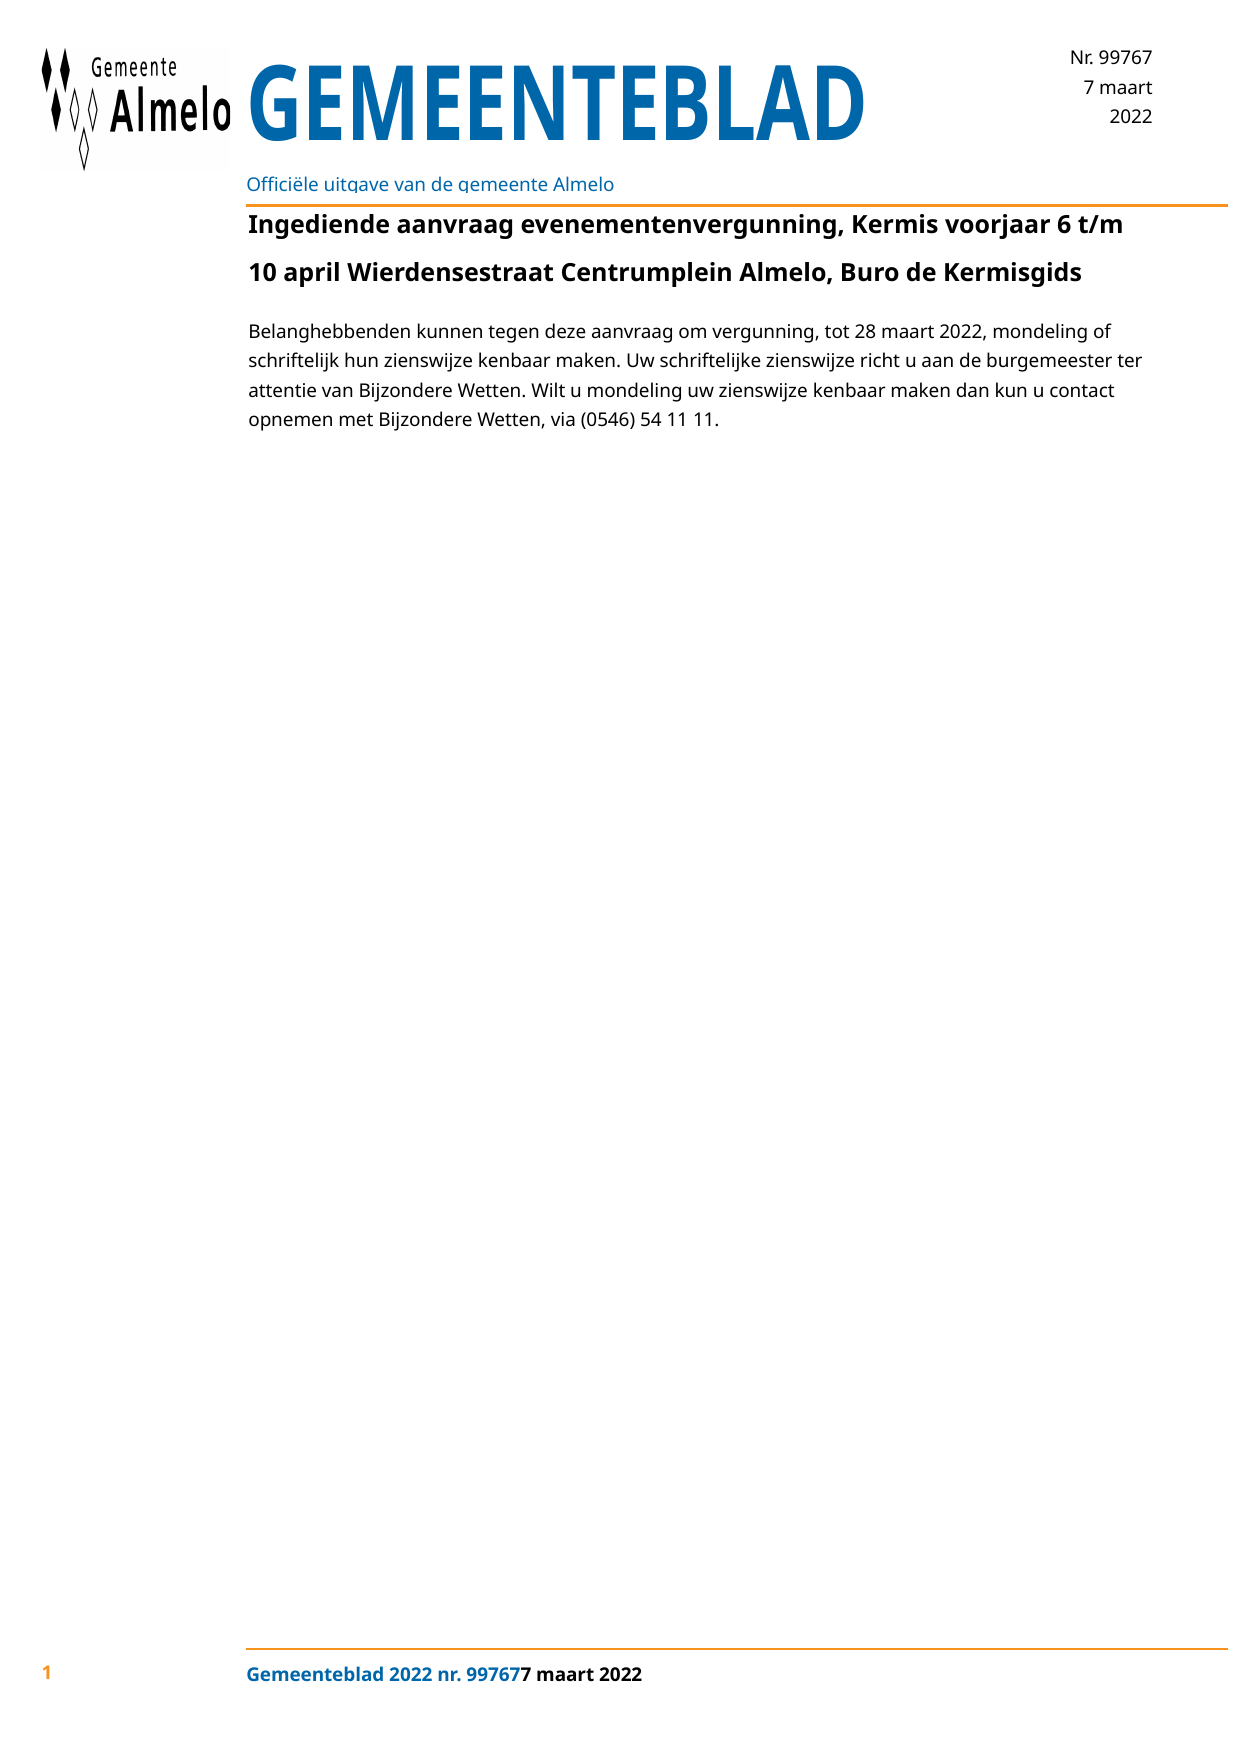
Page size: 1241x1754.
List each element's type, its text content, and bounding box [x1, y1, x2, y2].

text Belanghebbenden kunnen tegen deze aanvraag om vergunning, tot 28 maart 2022, mondeling of schriftelijk hun zienswijze kenbaar maken. Uw schriftelijke zienswijze richt u aan de burgemeester ter attentie van Bijzondere Wetten. Wilt u mondeling uw zienswijze kenbaar maken dan kun u contact opnemen met Bijzondere Wetten, via (0546) 54 11 11. [248, 318, 1152, 432]
picture [41, 47, 231, 172]
text Ingediende aanvraag evenementenvergunning, Kermis voorjaar 6 t/m 10 april Wierdensestraat Centrumplein Almelo, Buro de Kermisgids [248, 207, 1152, 288]
